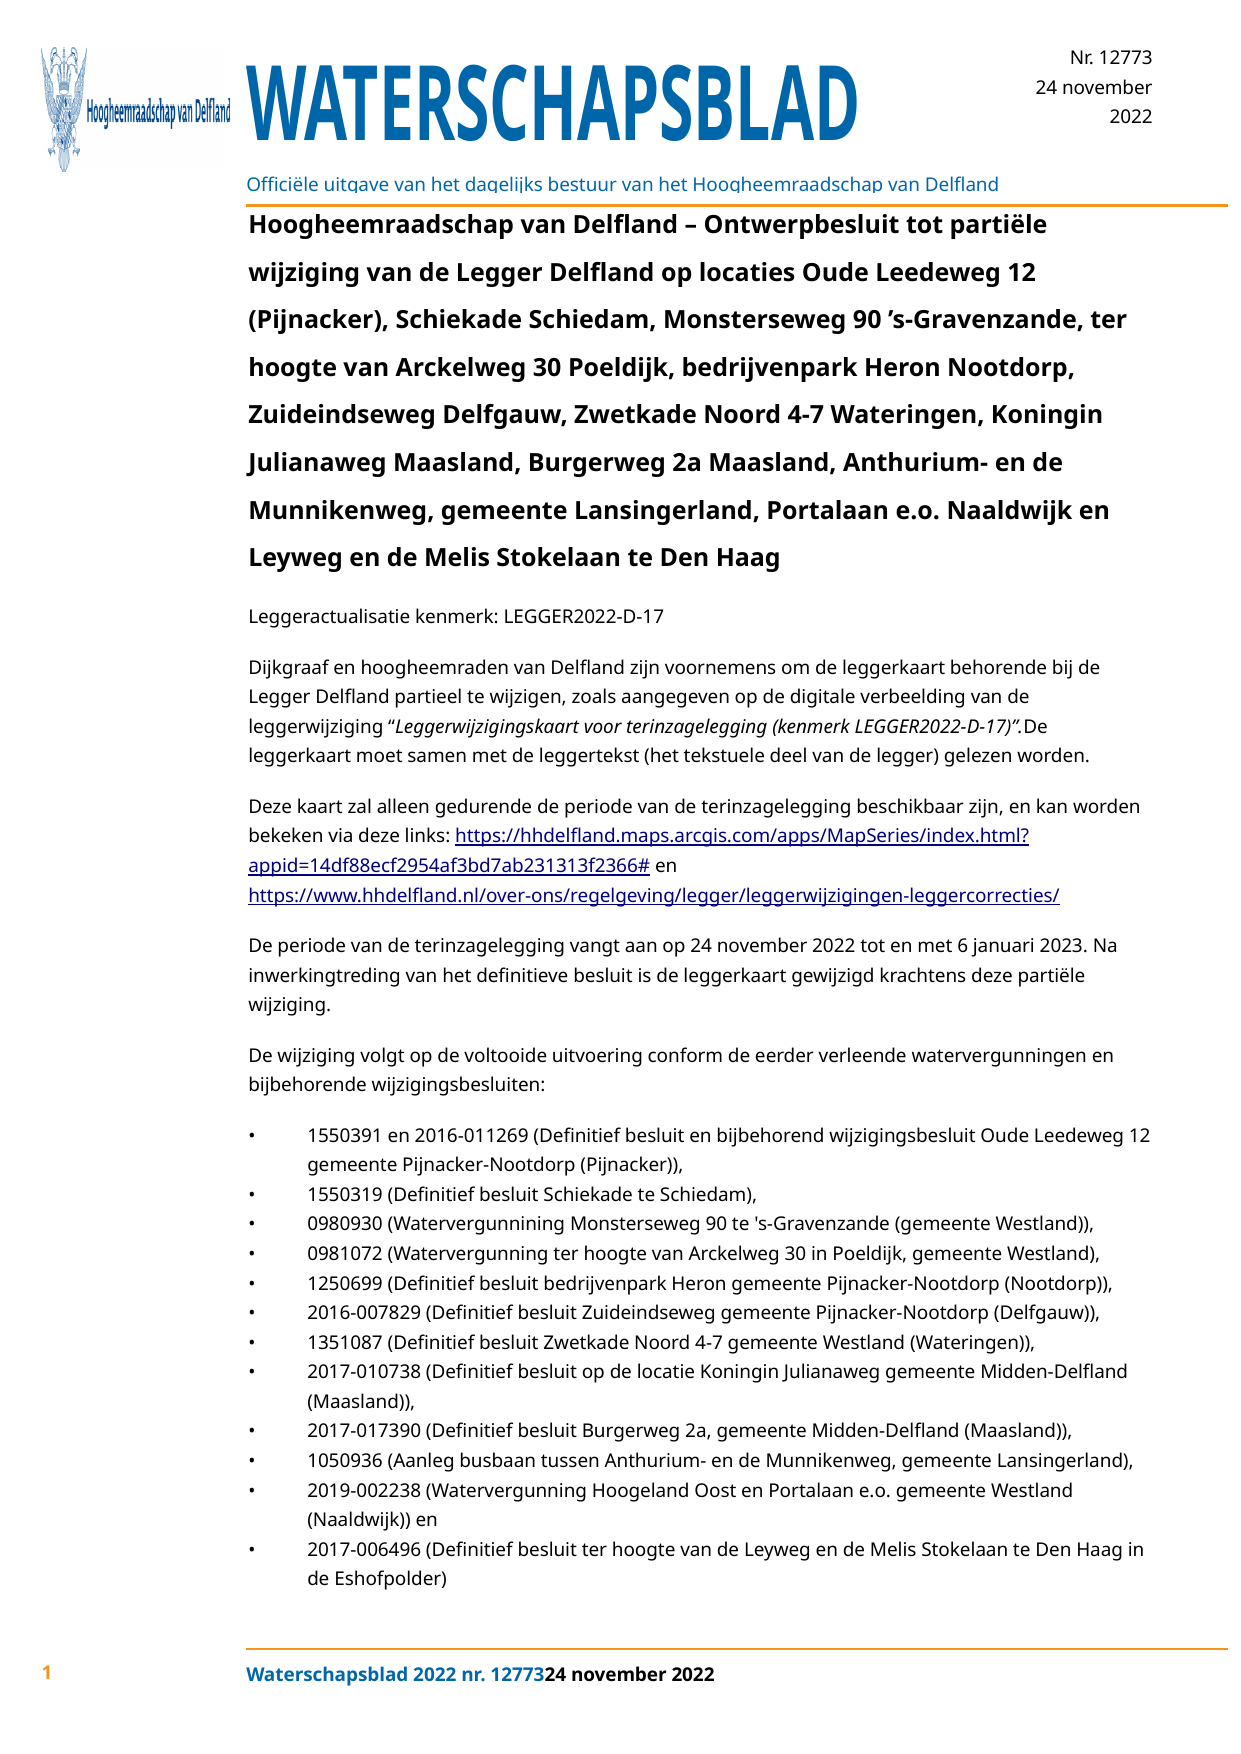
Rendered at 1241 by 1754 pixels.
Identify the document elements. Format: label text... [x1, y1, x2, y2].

text Leggeractualisatie kenmerk: LEGGER2022-D-17 [248, 603, 1152, 629]
text Hoogheemraadschap van Delfland – Ontwerpbesluit tot partiële wijziging van de Legger Delfland op locaties Oude Leedeweg 12 (Pijnacker), Schiekade Schiedam, Monsterseweg 90 ’s-Gravenzande, ter hoogte van Arckelweg 30 Poeldijk, bedrijvenpark Heron Nootdorp, Zuideindseweg Delfgauw, Zwetkade Noord 4-7 Wateringen, Koningin Julianaweg Maasland, Burgerweg 2a Maasland, Anthurium- en de Munnikenweg, gemeente Lansingerland, Portalaan e.o. Naaldwijk en Leyweg en de Melis Stokelaan te Den Haag [248, 207, 1152, 574]
text Dijkgraaf en hoogheemraden van Delfland zijn voornemens om de leggerkaart behorende bij de Legger Delfland partieel te wijzigen, zoals aangegeven op de digitale verbeelding van de leggerwijziging “Leggerwijzigingskaart voor terinzagelegging (kenmerk LEGGER2022-D-17)”.De leggerkaart moet samen met de leggertekst (het tekstuele deel van de legger) gelezen worden. [248, 654, 1152, 768]
list 2017-017390 (Definitief besluit Burgerweg 2a, gemeente Midden-Delfland (Maasland)), [248, 1418, 1152, 1443]
list 1250699 (Definitief besluit bedrijvenpark Heron gemeente Pijnacker-Nootdorp (Nootdorp)), [248, 1270, 1152, 1296]
list 2016-007829 (Definitief besluit Zuideindseweg gemeente Pijnacker-Nootdorp (Delfgauw)), [248, 1299, 1152, 1325]
text De periode van de terinzagelegging vangt aan op 24 november 2022 tot en met 6 januari 2023. Na inwerkingtreding van het definitieve besluit is de leggerkaart gewijzigd krachtens deze partiële wijziging. [248, 932, 1152, 1017]
list 1050936 (Aanleg busbaan tussen Anthurium- en de Munnikenweg, gemeente Lansingerland), [248, 1447, 1152, 1473]
list 2017-006496 (Definitief besluit ter hoogte van de Leyweg en de Melis Stokelaan te Den Haag in de Eshofpolder) [248, 1536, 1152, 1591]
picture [41, 47, 231, 172]
list 1550391 en 2016-011269 (Definitief besluit en bijbehorend wijzigingsbesluit Oude Leedeweg 12 gemeente Pijnacker-Nootdorp (Pijnacker)), [248, 1122, 1152, 1177]
list 0981072 (Watervergunning ter hoogte van Arckelweg 30 in Poeldijk, gemeente Westland), [248, 1240, 1152, 1266]
text Deze kaart zal alleen gedurende de periode van de terinzagelegging beschikbaar zijn, en kan worden bekeken via deze links: https://hhdelfland.maps.arcgis.com/apps/MapSeries/index.html?appid=14df88ecf2954af3bd7ab231313f2366# en https://www.hhdelfland.nl/over-ons/regelgeving/legger/leggerwijzigingen-leggercorrecties/ [248, 793, 1152, 908]
list 0980930 (Watervergunnining Monsterseweg 90 te 's-Gravenzande (gemeente Westland)), [248, 1211, 1152, 1236]
list 2017-010738 (Definitief besluit op de locatie Koningin Julianaweg gemeente Midden-Delfland (Maasland)), [248, 1358, 1152, 1414]
list 2019-002238 (Watervergunning Hoogeland Oost en Portalaan e.o. gemeente Westland (Naaldwijk)) en [248, 1477, 1152, 1532]
list 1351087 (Definitief besluit Zwetkade Noord 4-7 gemeente Westland (Wateringen)), [248, 1329, 1152, 1355]
list 1550319 (Definitief besluit Schiekade te Schiedam), [248, 1181, 1152, 1207]
text De wijziging volgt op de voltooide uitvoering conform de eerder verleende watervergunningen en bijbehorende wijzigingsbesluiten: [248, 1042, 1152, 1097]
